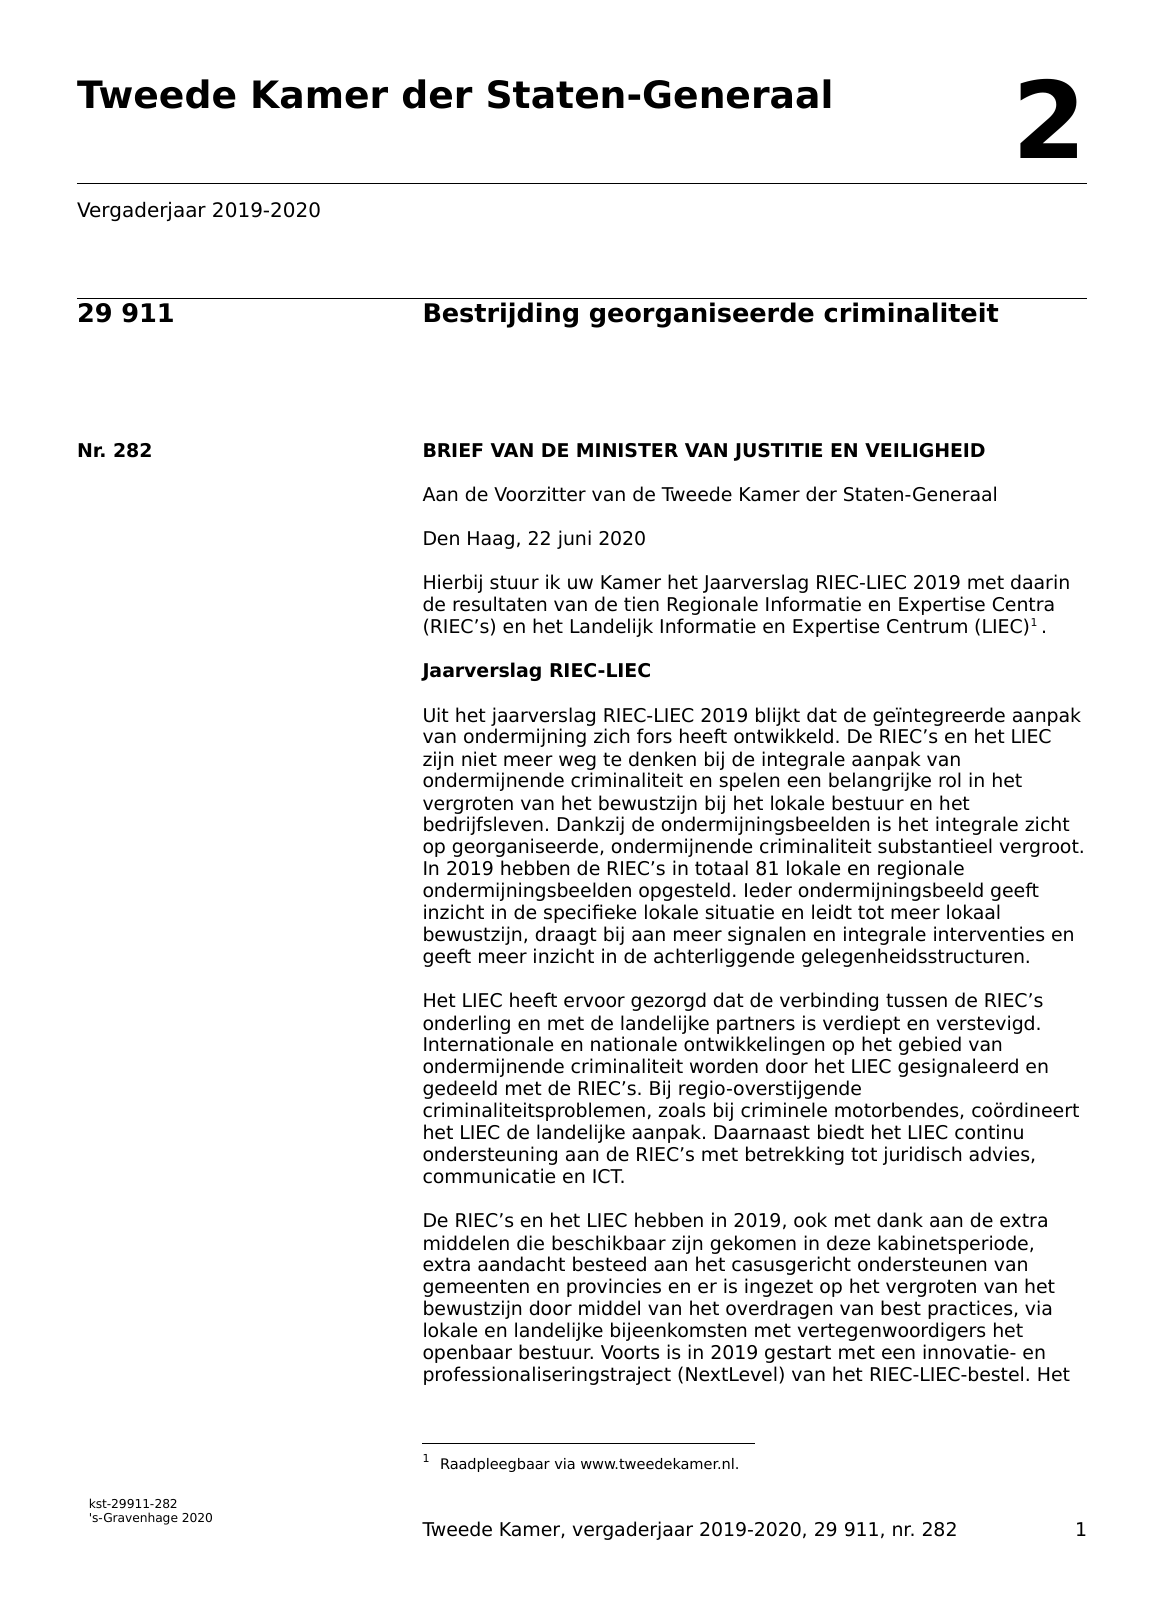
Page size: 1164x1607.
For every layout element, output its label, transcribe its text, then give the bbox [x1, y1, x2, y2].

text kst-29911-282 [88, 1497, 323, 1511]
table_cell Vergaderjaar 2019-2020 [77, 184, 1087, 298]
text Het LIEC heeft ervoor gezorgd dat de verbinding tussen de RIEC’s onderling en met de landelijke partners is verdiept en verstevigd. Internationale en nationale ontwikkelingen op het gebied van ondermijnende criminaliteit worden door het LIEC gesignaleerd en gedeeld met de RIEC’s. Bij regio-overstijgende criminaliteitsproblemen, zoals bij criminele motorbendes, coördineert het LIEC de landelijke aanpak. Daarnaast biedt het LIEC continu ondersteuning aan de RIEC’s met betrekking tot juridisch advies, communicatie en ICT. [422, 990, 1087, 1188]
text De RIEC’s en het LIEC hebben in 2019, ook met dank aan de extra middelen die beschikbaar zijn gekomen in deze kabinetsperiode, extra aandacht besteed aan het casusgericht ondersteunen van gemeenten en provincies en er is ingezet op het vergroten van het bewustzijn door middel van het overdragen van best practices, via lokale en landelijke bijeenkomsten met vertegenwoordigers het openbaar bestuur. Voorts is in 2019 gestart met een innovatie- en professionaliseringstraject (NextLevel) van het RIEC-LIEC-bestel. Het [422, 1210, 1087, 1386]
subtitle Nr. 282 BRIEF VAN DE MINISTER VAN JUSTITIE EN VEILIGHEID [77, 440, 1087, 462]
table_header 2 [886, 59, 1087, 183]
text Hierbij stuur ik uw Kamer het Jaarverslag RIEC-LIEC 2019 met daarin de resultaten van de tien Regionale Informatie en Expertise Centra (RIEC’s) en het Landelijk Informatie en Expertise Centrum (LIEC). [422, 572, 1087, 638]
text Den Haag, 22 juni 2020 [422, 528, 1087, 550]
text 's-Gravenhage 2020 [88, 1511, 323, 1525]
subtitle Jaarverslag RIEC-LIEC [422, 660, 1087, 682]
text Aan de Voorzitter van de Tweede Kamer der Staten-Generaal [422, 484, 1087, 506]
text Uit het jaarverslag RIEC-LIEC 2019 blijkt dat de geïntegreerde aanpak van ondermijning zich fors heeft ontwikkeld. De RIEC’s en het LIEC zijn niet meer weg te denken bij de integrale aanpak van ondermijnende criminaliteit en spelen een belangrijke rol in het vergroten van het bewustzijn bij het lokale bestuur en het bedrijfsleven. Dankzij de ondermijningsbeelden is het integrale zicht op georganiseerde, ondermijnende criminaliteit substantieel vergroot. In 2019 hebben de RIEC’s in totaal 81 lokale en regionale ondermijningsbeelden opgesteld. Ieder ondermijningsbeeld geeft inzicht in de specifieke lokale situatie en leidt tot meer lokaal bewustzijn, draagt bij aan meer signalen en integrale interventies en geeft meer inzicht in de achterliggende gelegenheidsstructuren. [422, 704, 1087, 968]
table_header Tweede Kamer der Staten-Generaal [77, 59, 886, 183]
text Raadpleegbaar via www.tweedekamer.nl. [422, 1452, 1087, 1474]
subtitle 29 911 Bestrijding georganiseerde criminaliteit [77, 299, 1087, 329]
